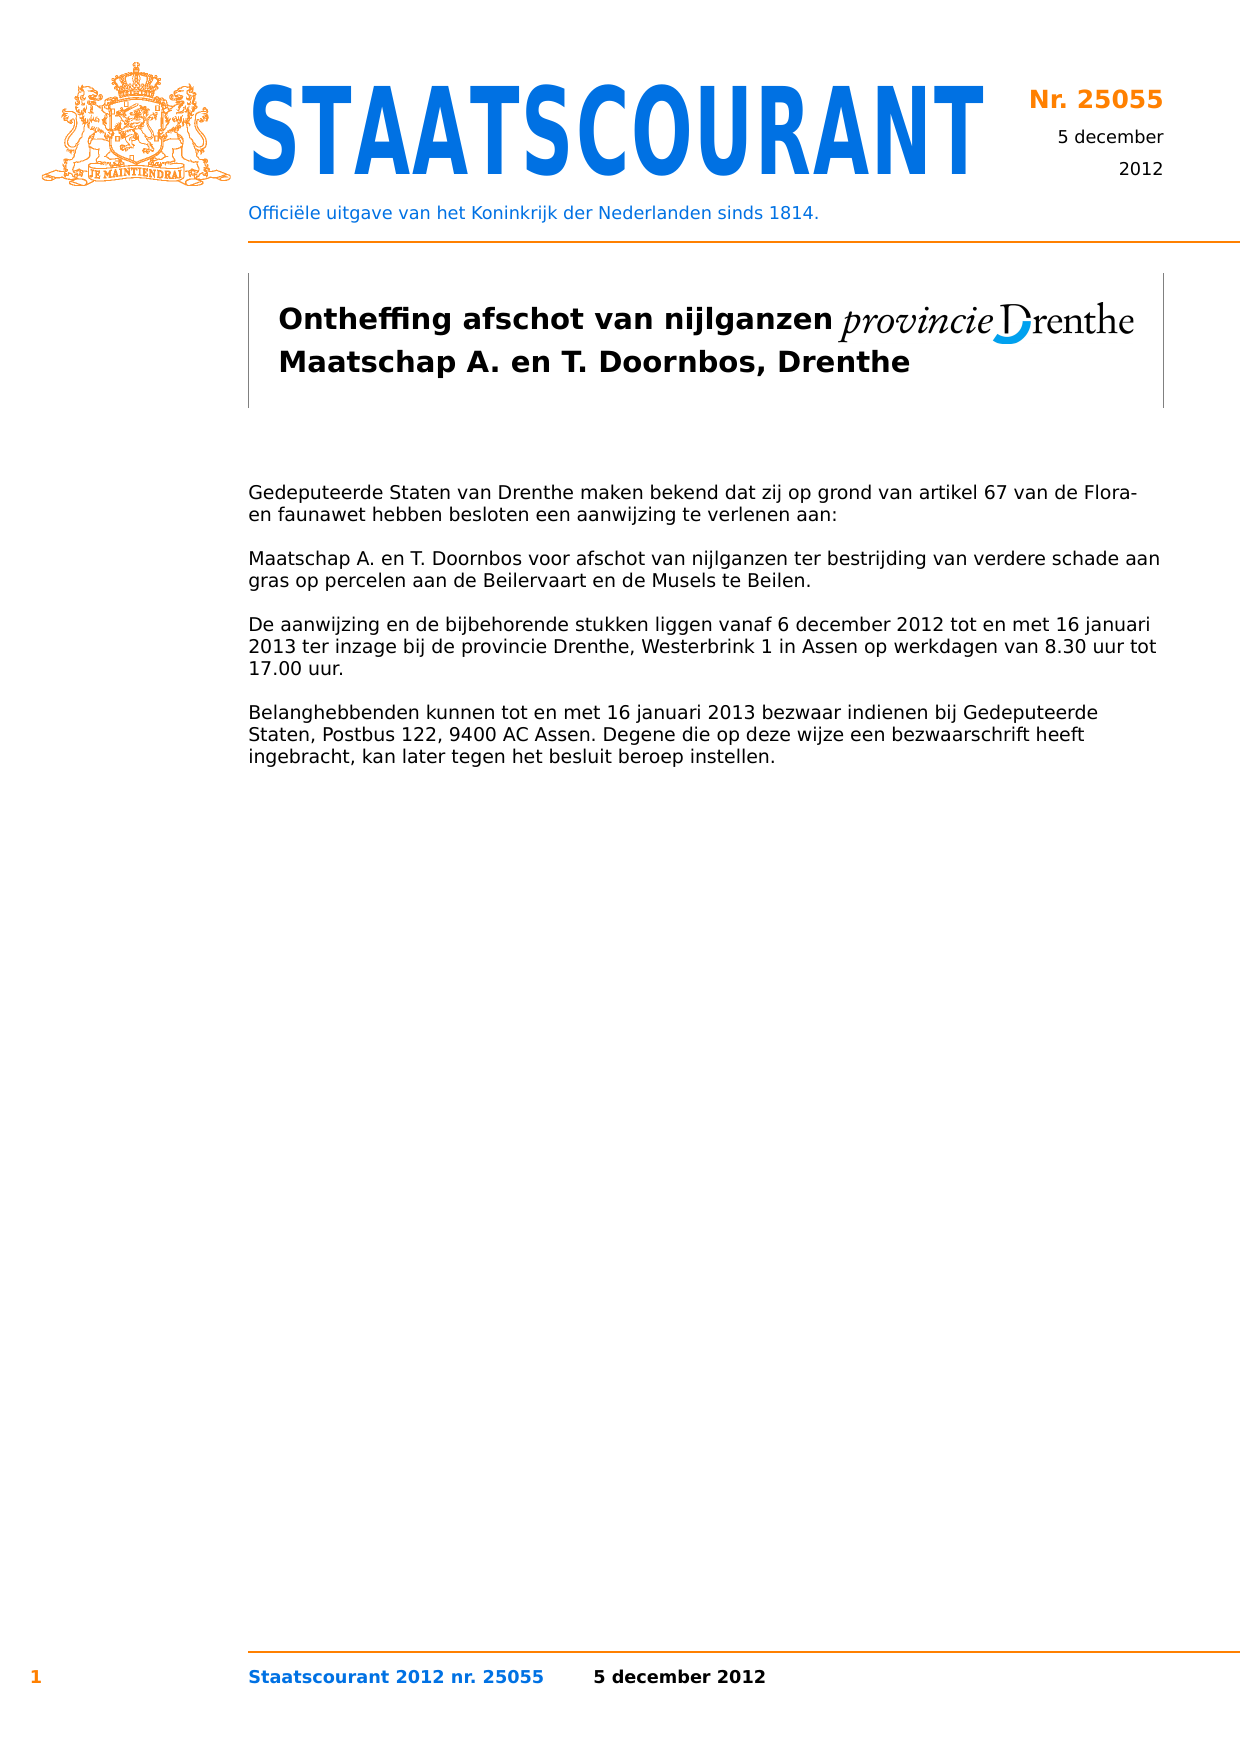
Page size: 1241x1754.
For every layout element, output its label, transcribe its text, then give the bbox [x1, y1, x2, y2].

text Maatschap A. en T. Doornbos voor afschot van nijlganzen ter bestrijding van verdere schade aan gras op percelen aan de Beilervaart en de Musels te Beilen. [248, 548, 1163, 592]
text Belanghebbenden kunnen tot en met 16 januari 2013 bezwaar indienen bij Gedeputeerde Staten, Postbus 122, 9400 AC Assen. Degene die op deze wijze een bezwaarschrift heeft ingebracht, kan later tegen het besluit beroep instellen. [248, 702, 1163, 768]
table_cell 2012 [998, 153, 1240, 203]
table_header Nr. 25055 [998, 62, 1240, 121]
text Gedeputeerde Staten van Drenthe maken bekend dat zij op grond van artikel 67 van de Flora- en faunawet hebben besloten een aanwijzing te verlenen aan: [248, 482, 1163, 526]
table_header STAATSCOURANT [248, 62, 998, 203]
table_cell 5 december [998, 121, 1240, 153]
subtitle Ontheffing afschot van nijlganzen Maatschap A. en T. Doornbos, Drenthe [249, 273, 1163, 408]
table_cell Officiële uitgave van het Koninkrijk der Nederlanden sinds 1814. [248, 203, 1240, 241]
picture [838, 302, 1134, 344]
text De aanwijzing en de bijbehorende stukken liggen vanaf 6 december 2012 tot en met 16 januari 2013 ter inzage bij de provincie Drenthe, Westerbrink 1 in Assen op werkdagen van 8.30 uur tot 17.00 uur. [248, 614, 1163, 680]
picture [41, 62, 231, 186]
table_header [25, 62, 248, 241]
